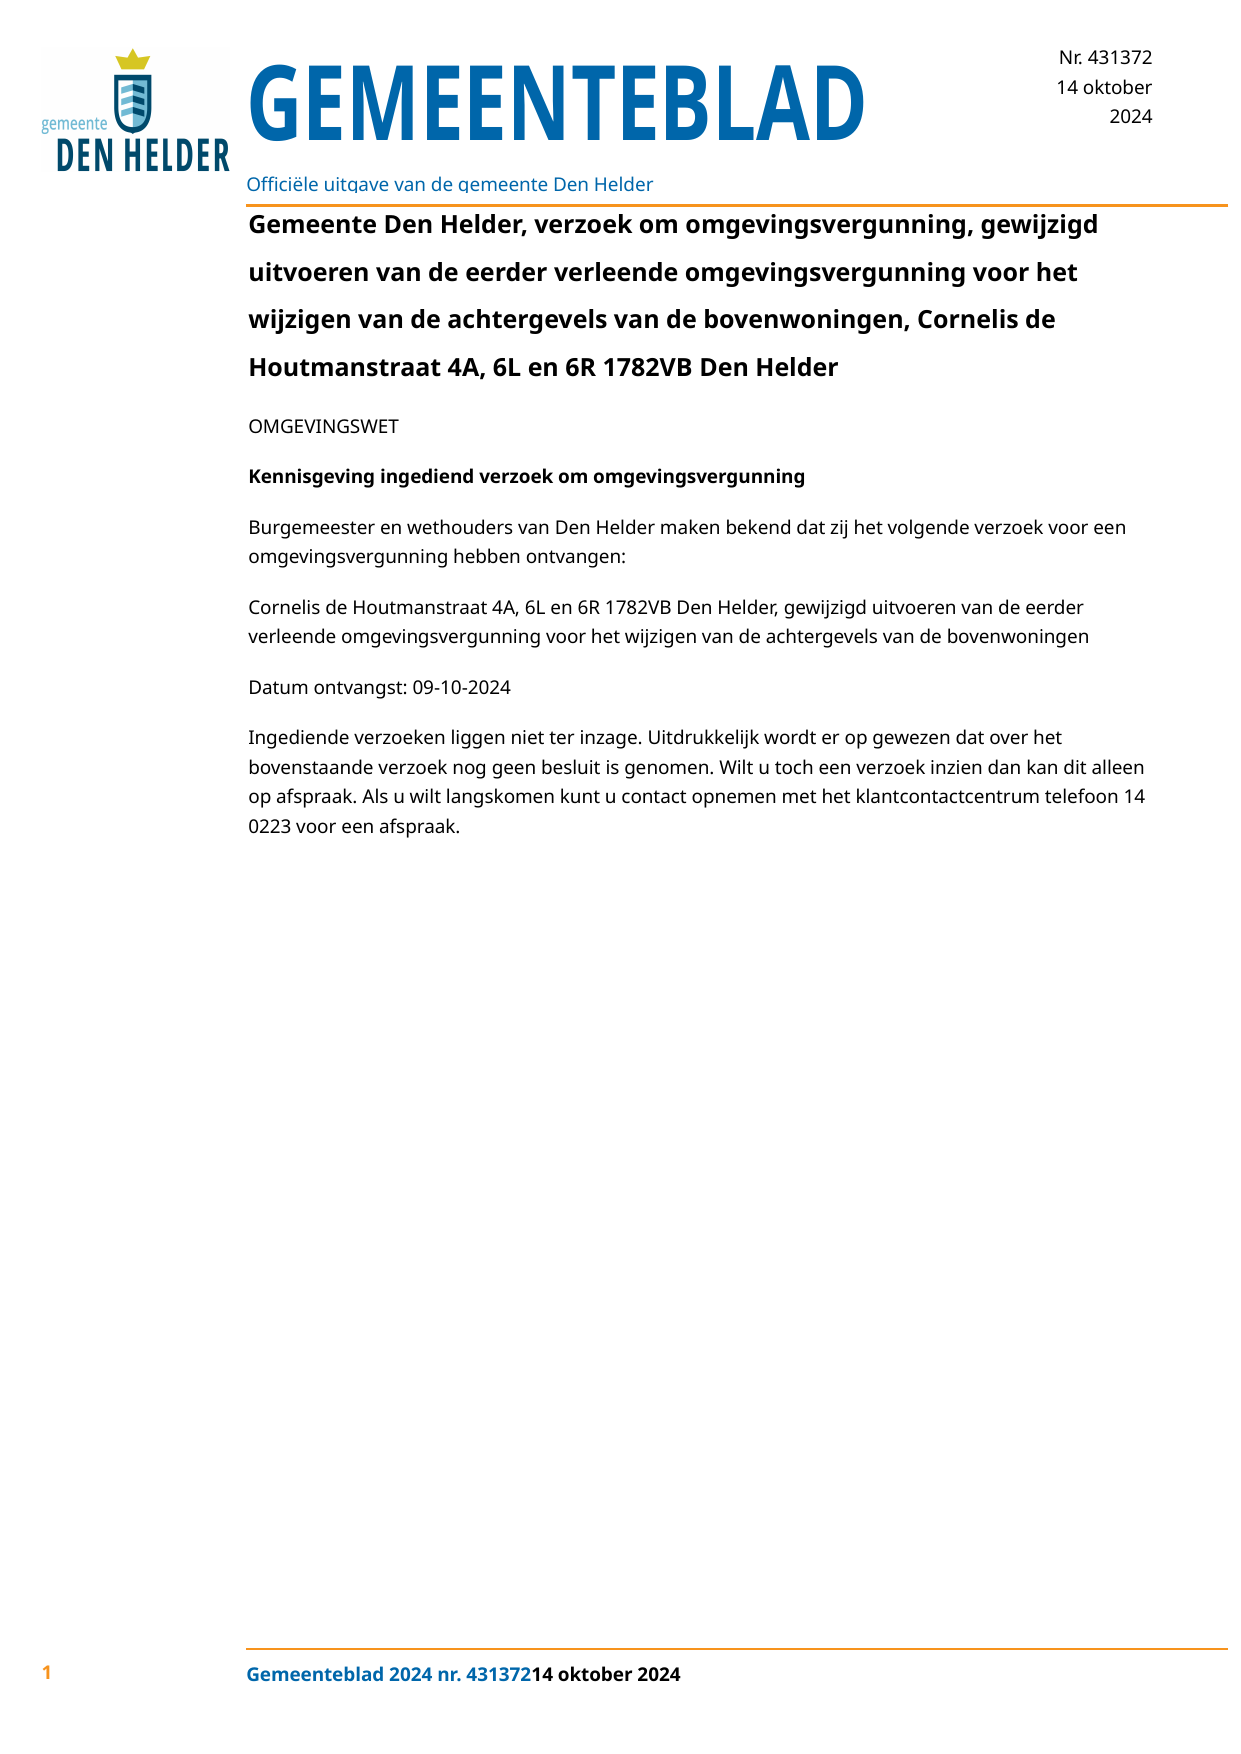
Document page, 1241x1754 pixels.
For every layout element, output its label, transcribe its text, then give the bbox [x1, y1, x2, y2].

picture [63, 144, 68, 165]
text Cornelis de Houtmanstraat 4A, 6L en 6R 1782VB Den Helder, gewijzigd uitvoeren van de eerder verleende omgevingsvergunning voor het wijzigen van de achtergevels van de bovenwoningen [248, 594, 1152, 649]
picture [220, 160, 224, 172]
text Datum ontvangst: 09-10-2024 [248, 674, 1152, 700]
text Burgemeester en wethouders van Den Helder maken bekend dat zij het volgende verzoek voor een omgevingsvergunning hebben ontvangen: [248, 514, 1152, 569]
text OMGEVINGSWET [248, 413, 1152, 439]
picture [130, 157, 135, 172]
picture [100, 154, 106, 172]
picture [182, 144, 187, 165]
text Kennisgeving ingediend verzoek om omgevingsvergunning [248, 463, 1152, 489]
picture [41, 47, 231, 172]
text Ingediende verzoeken liggen niet ter inzage. Uitdrukkelijk wordt er op gewezen dat over het bovenstaande verzoek nog geen besluit is genomen. Wilt u toch een verzoek inzien dan kan dit alleen op afspraak. Als u wilt langskomen kunt u contact opnemen met het klantcontactcentrum telefoon 14 0223 voor een afspraak. [248, 724, 1152, 839]
text Gemeente Den Helder, verzoek om omgevingsvergunning, gewijzigd uitvoeren van de eerder verleende omgevingsvergunning voor het wijzigen van de achtergevels van de bovenwoningen, Cornelis de Houtmanstraat 4A, 6L en 6R 1782VB Den Helder [248, 207, 1152, 384]
